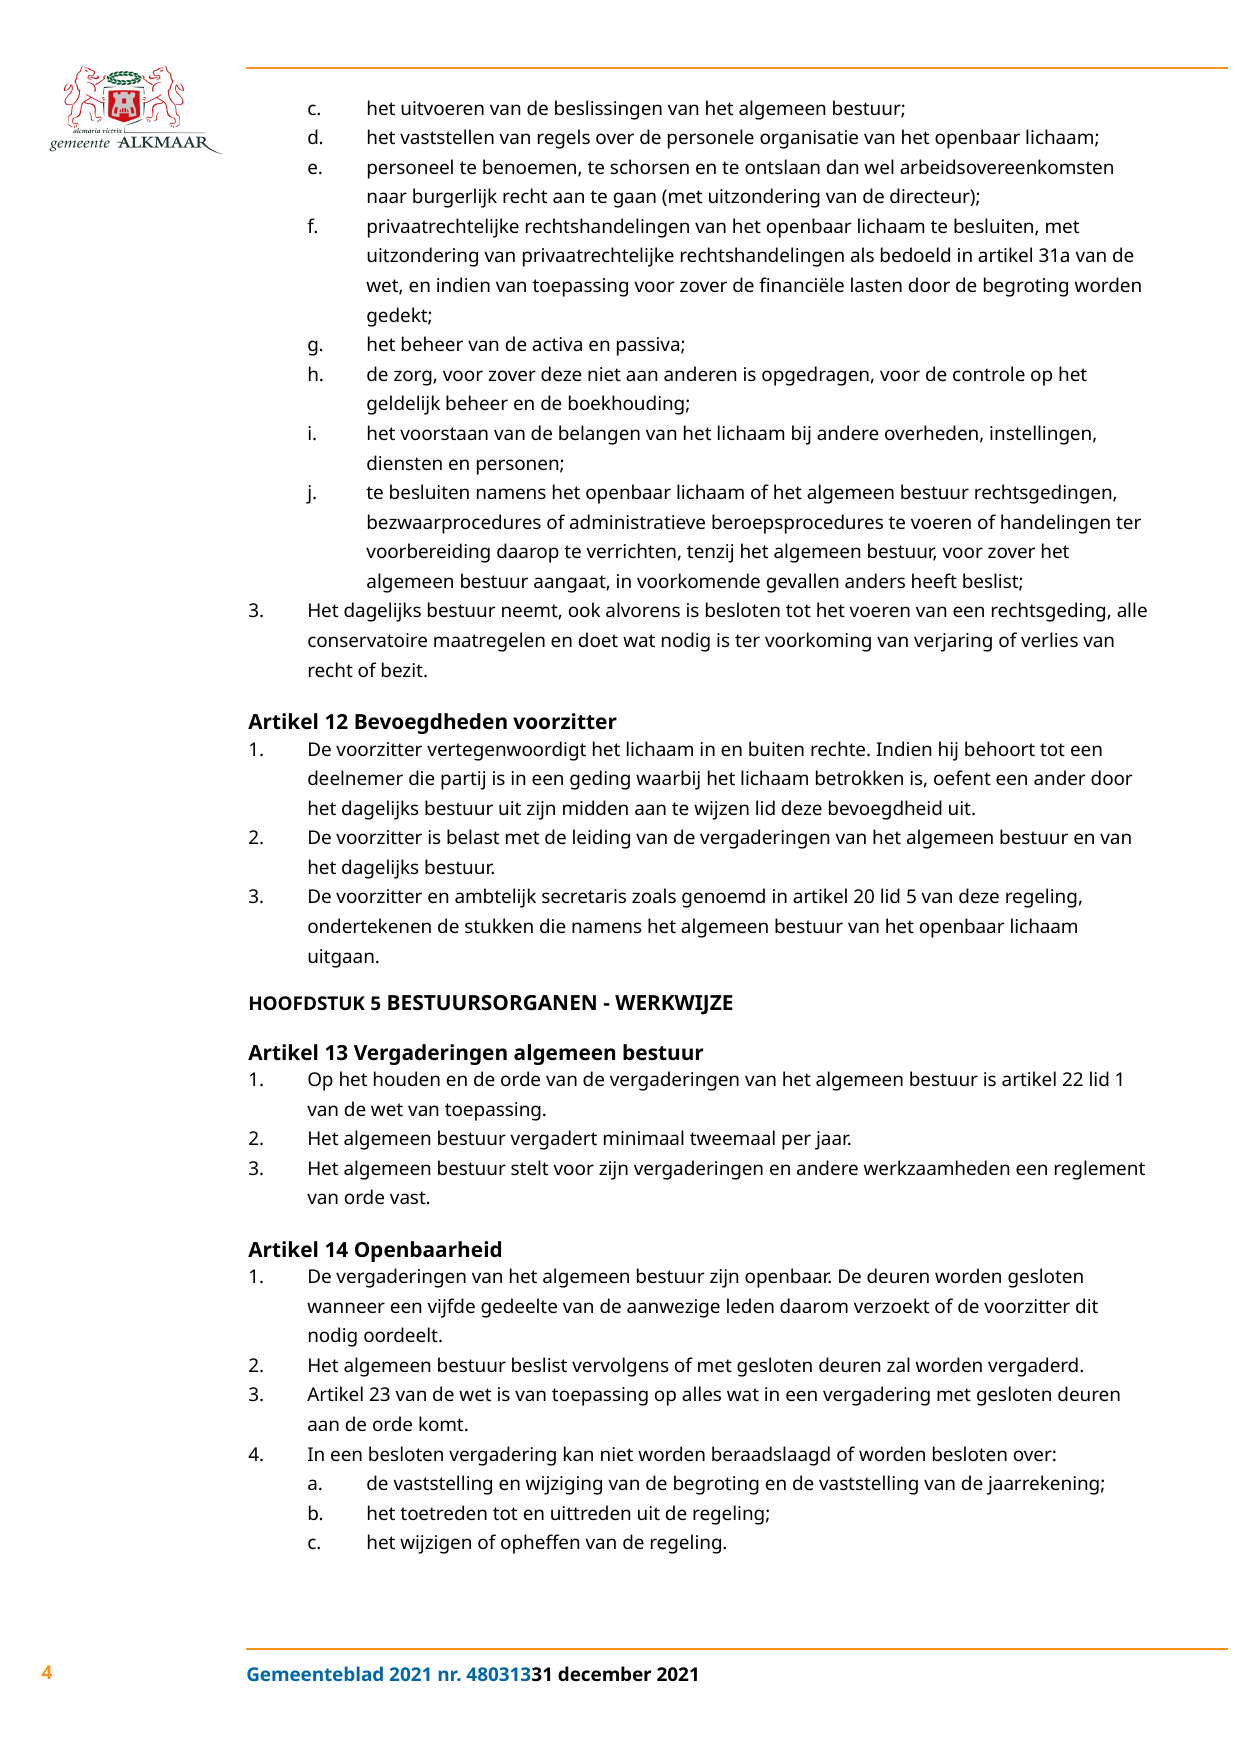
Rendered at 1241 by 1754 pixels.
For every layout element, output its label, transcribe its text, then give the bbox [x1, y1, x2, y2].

list Het algemeen bestuur stelt voor zijn vergaderingen en andere werkzaamheden een reglement van orde vast. [248, 1155, 1152, 1210]
list De voorzitter en ambtelijk secretaris zoals genoemd in artikel 20 lid 5 van deze regeling, ondertekenen de stukken die namens het algemeen bestuur van het openbaar lichaam uitgaan. [248, 884, 1152, 968]
list de vaststelling en wijziging van de begroting en de vaststelling van de jaarrekening; [307, 1470, 1152, 1496]
list het vaststellen van regels over de personele organisatie van het openbaar lichaam; [307, 124, 1152, 150]
list het beheer van de activa en passiva; [307, 331, 1152, 357]
list Het algemeen bestuur beslist vervolgens of met gesloten deuren zal worden vergaderd. [248, 1352, 1152, 1378]
list het toetreden tot en uittreden uit de regeling; [307, 1500, 1152, 1526]
list het voorstaan van de belangen van het lichaam bij andere overheden, instellingen, diensten en personen; [307, 420, 1152, 476]
list personeel te benoemen, te schorsen en te ontslaan dan wel arbeidsovereenkomsten naar burgerlijk recht aan te gaan (met uitzondering van de directeur); [307, 154, 1152, 209]
text HOOFDSTUK 5 BESTUURSORGANEN - WERKWIJZE [248, 988, 1152, 1017]
picture [41, 47, 231, 172]
list De vergaderingen van het algemeen bestuur zijn openbaar. De deuren worden gesloten wanneer een vijfde gedeelte van de aanwezige leden daarom verzoekt of de voorzitter dit nodig oordeelt. [248, 1263, 1152, 1348]
list De voorzitter vertegenwoordigt het lichaam in en buiten rechte. Indien hij behoort tot een deelnemer die partij is in een geding waarbij het lichaam betrokken is, oefent een ander door het dagelijks bestuur uit zijn midden aan te wijzen lid deze bevoegdheid uit. [248, 736, 1152, 821]
list In een besloten vergadering kan niet worden beraadslaagd of worden besloten over: [248, 1441, 1152, 1467]
list het uitvoeren van de beslissingen van het algemeen bestuur; [307, 95, 1152, 121]
text Artikel 13 Vergaderingen algemeen bestuur [248, 1038, 1152, 1066]
list te besluiten namens het openbaar lichaam of het algemeen bestuur rechtsgedingen, bezwaarprocedures of administratieve beroepsprocedures te voeren of handelingen ter voorbereiding daarop te verrichten, tenzij het algemeen bestuur, voor zover het algemeen bestuur aangaat, in voorkomende gevallen anders heeft beslist; [307, 479, 1152, 594]
list Op het houden en de orde van de vergaderingen van het algemeen bestuur is artikel 22 lid 1 van de wet van toepassing. [248, 1066, 1152, 1121]
list De voorzitter is belast met de leiding van de vergaderingen van het algemeen bestuur en van het dagelijks bestuur. [248, 824, 1152, 880]
list privaatrechtelijke rechtshandelingen van het openbaar lichaam te besluiten, met uitzondering van privaatrechtelijke rechtshandelingen als bedoeld in artikel 31a van de wet, en indien van toepassing voor zover de financiële lasten door de begroting worden gedekt; [307, 213, 1152, 328]
list Artikel 23 van de wet is van toepassing op alles wat in een vergadering met gesloten deuren aan de orde komt. [248, 1382, 1152, 1437]
list Het algemeen bestuur vergadert minimaal tweemaal per jaar. [248, 1125, 1152, 1151]
list het wijzigen of opheffen van de regeling. [307, 1529, 1152, 1555]
list Het dagelijks bestuur neemt, ook alvorens is besloten tot het voeren van een rechtsgeding, alle conservatoire maatregelen en doet wat nodig is ter voorkoming van verjaring of verlies van recht of bezit. [248, 598, 1152, 683]
text Artikel 12 Bevoegdheden voorzitter [248, 707, 1152, 736]
text Artikel 14 Openbaarheid [248, 1235, 1152, 1263]
list de zorg, voor zover deze niet aan anderen is opgedragen, voor de controle op het geldelijk beheer en de boekhouding; [307, 361, 1152, 416]
